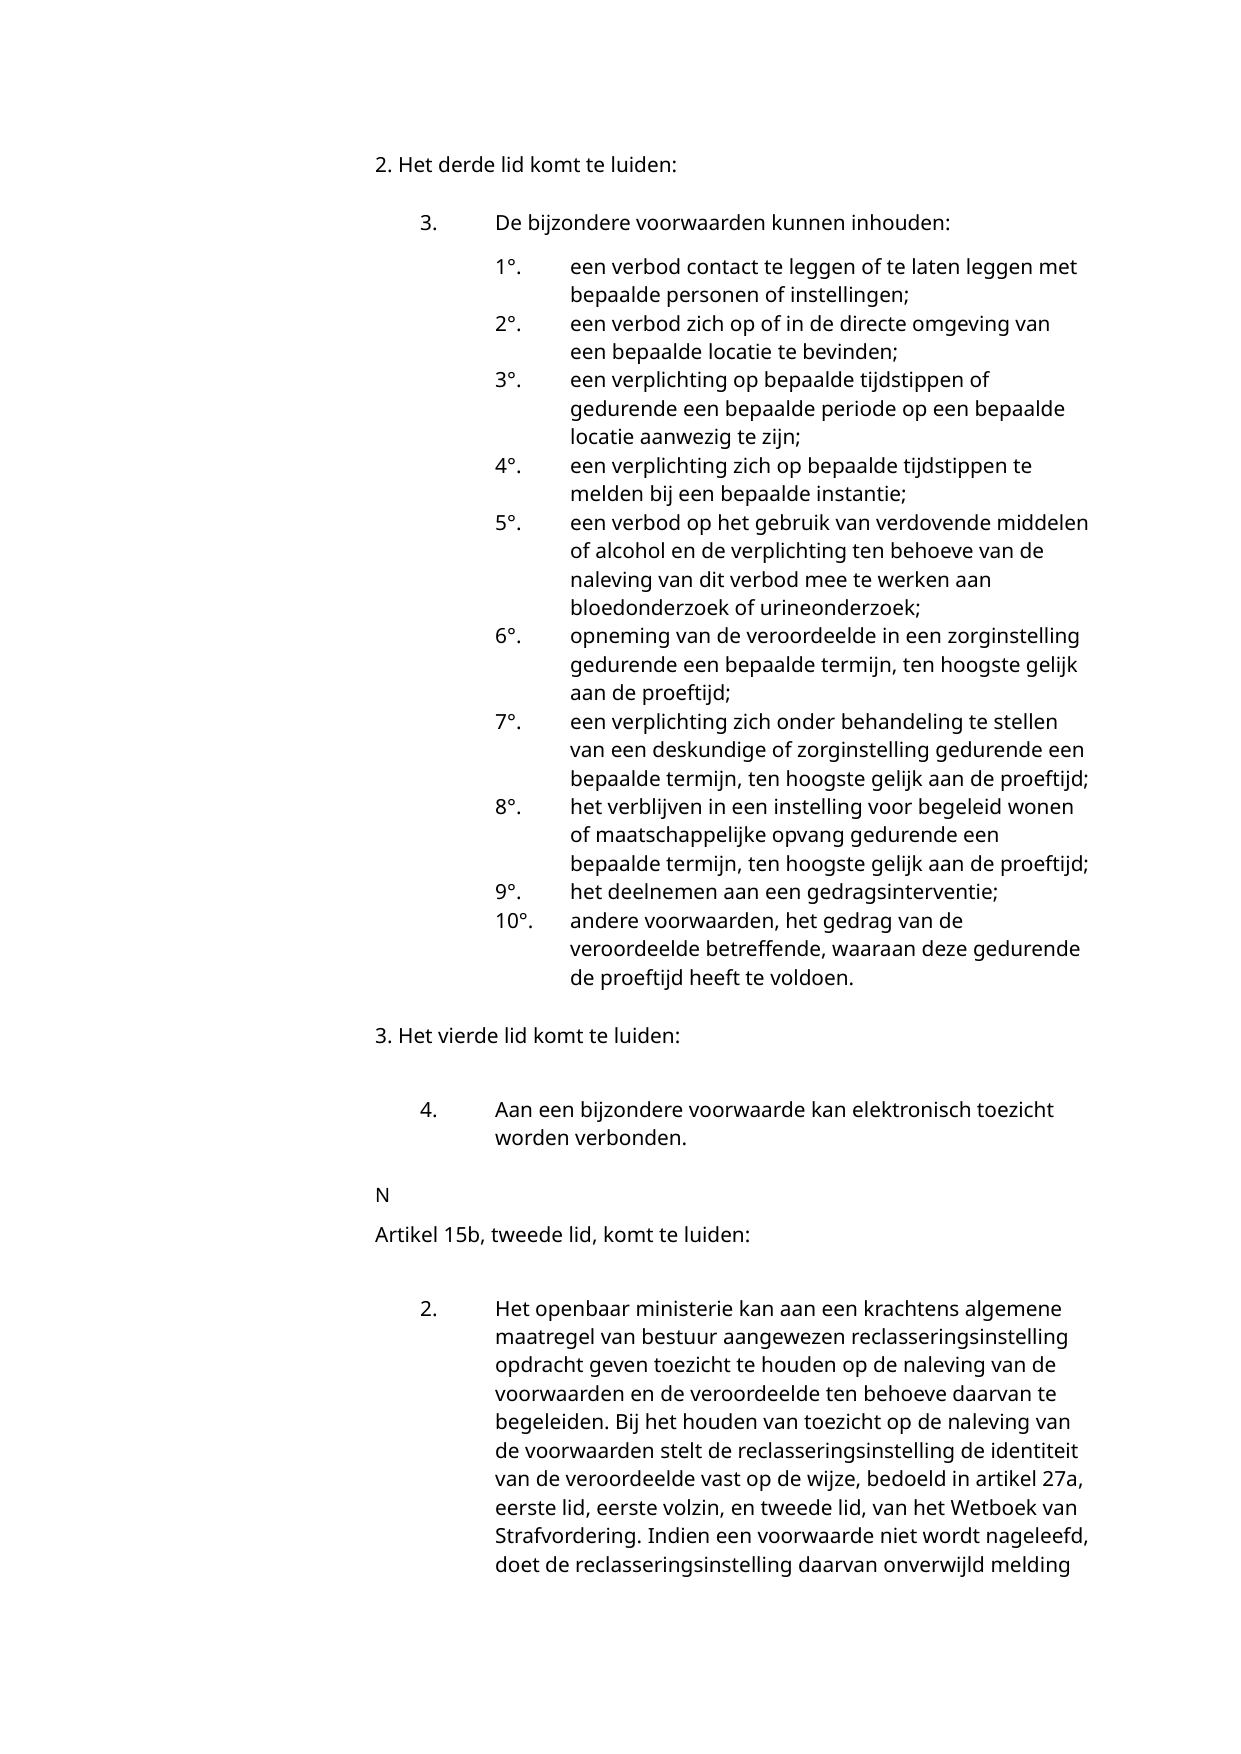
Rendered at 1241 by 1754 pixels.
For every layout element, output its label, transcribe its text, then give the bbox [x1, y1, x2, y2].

list een verbod op het gebruik van verdovende middelen of alcohol en de verplichting ten behoeve van de naleving van dit verbod mee te werken aan bloedonderzoek of urineonderzoek; [495, 508, 1090, 622]
list een verbod zich op of in de directe omgeving van een bepaalde locatie te bevinden; [495, 309, 1090, 366]
list een verbod contact te leggen of te laten leggen met bepaalde personen of instellingen; [495, 252, 1090, 309]
list Aan een bijzondere voorwaarde kan elektronisch toezicht worden verbonden. [420, 1095, 1090, 1152]
text N [375, 1182, 1090, 1208]
list een verplichting op bepaalde tijdstippen of gedurende een bepaalde periode op een bepaalde locatie aanwezig te zijn; [495, 366, 1090, 451]
list De bijzondere voorwaarden kunnen inhouden: [420, 208, 1090, 237]
list andere voorwaarden, het gedrag van de veroordeelde betreffende, waaraan deze gedurende de proeftijd heeft te voldoen. [495, 906, 1090, 991]
list het deelnemen aan een gedragsinterventie; [495, 877, 1090, 906]
text 2. Het derde lid komt te luiden: [375, 150, 1090, 178]
list het verblijven in een instelling voor begeleid wonen of maatschappelijke opvang gedurende een bepaalde termijn, ten hoogste gelijk aan de proeftijd; [495, 792, 1090, 877]
text Artikel 15b, tweede lid, komt te luiden: [375, 1220, 1090, 1249]
list opneming van de veroordeelde in een zorginstelling gedurende een bepaalde termijn, ten hoogste gelijk aan de proeftijd; [495, 622, 1090, 707]
text 3. Het vierde lid komt te luiden: [375, 1021, 1090, 1050]
list een verplichting zich op bepaalde tijdstippen te melden bij een bepaalde instantie; [495, 451, 1090, 508]
list een verplichting zich onder behandeling te stellen van een deskundige of zorginstelling gedurende een bepaalde termijn, ten hoogste gelijk aan de proeftijd; [495, 707, 1090, 792]
list Het openbaar ministerie kan aan een krachtens algemene maatregel van bestuur aangewezen reclasseringsinstelling opdracht geven toezicht te houden op de naleving van de voorwaarden en de veroordeelde ten behoeve daarvan te begeleiden. Bij het houden van toezicht op de naleving van de voorwaarden stelt de reclasseringsinstelling de identiteit van de veroordeelde vast op de wijze, bedoeld in artikel 27a, eerste lid, eerste volzin, en tweede lid, van het Wetboek van Strafvordering. Indien een voorwaarde niet wordt nageleefd, doet de reclasseringsinstelling daarvan onverwijld melding [420, 1294, 1090, 1578]
